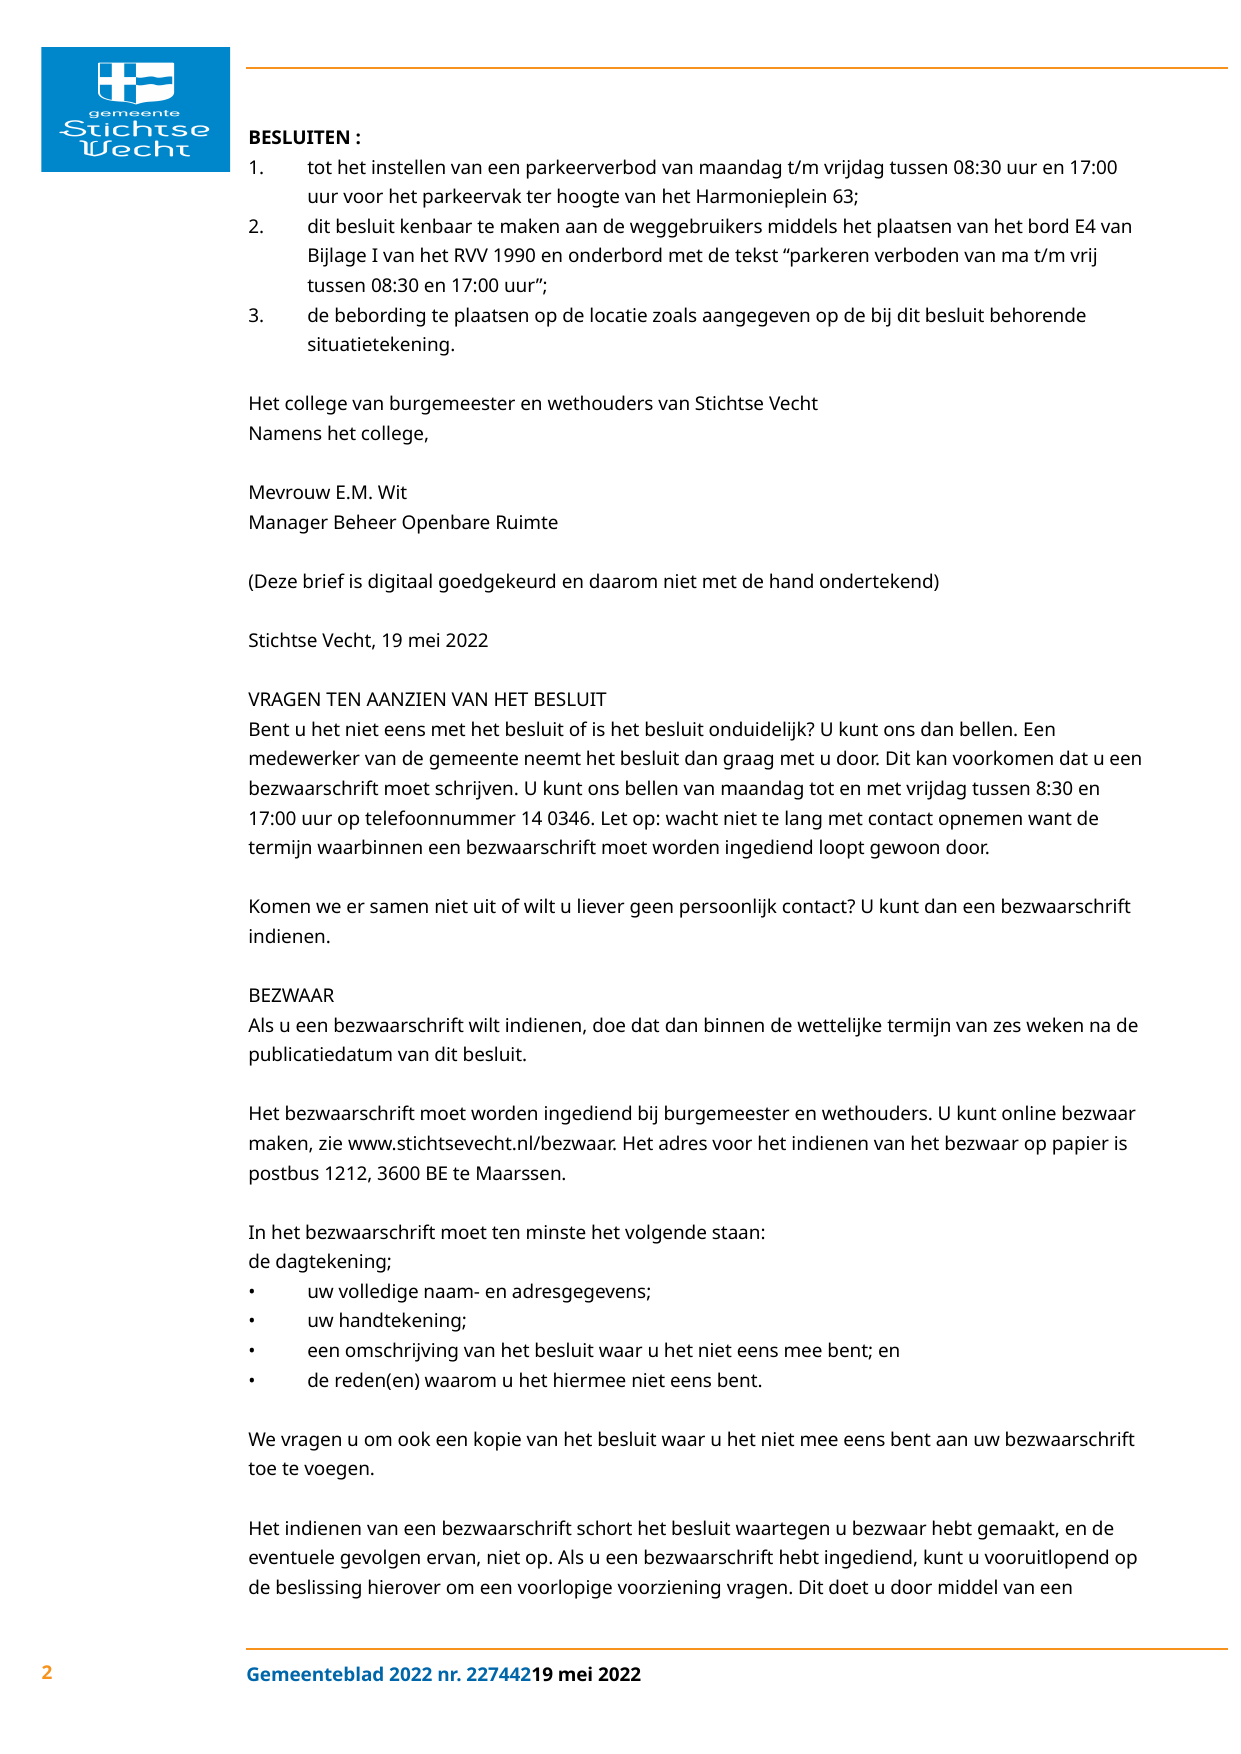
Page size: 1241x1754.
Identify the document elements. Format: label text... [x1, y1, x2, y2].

text Namens het college, [248, 420, 1152, 446]
text In het bezwaarschrift moet ten minste het volgende staan: [248, 1219, 1152, 1245]
list tot het instellen van een parkeerverbod van maandag t/m vrijdag tussen 08:30 uur en 17:00 uur voor het parkeervak ter hoogte van het Harmonieplein 63; [248, 154, 1152, 209]
text Het bezwaarschrift moet worden ingediend bij burgemeester en wethouders. U kunt online bezwaar maken, zie www.stichtsevecht.nl/bezwaar. Het adres voor het indienen van het bezwaar op papier is postbus 1212, 3600 BE te Maarssen. [248, 1101, 1152, 1186]
text Mevrouw E.M. Wit [248, 479, 1152, 505]
text Stichtse Vecht, 19 mei 2022 [248, 627, 1152, 653]
text de dagtekening; [248, 1248, 1152, 1274]
picture [137, 63, 174, 103]
text We vragen u om ook een kopie van het besluit waar u het niet mee eens bent aan uw bezwaarschrift toe te voegen. [248, 1426, 1152, 1481]
text Het indienen van een bezwaarschrift schort het besluit waartegen u bezwaar hebt gemaakt, en de eventuele gevolgen ervan, niet op. Als u een bezwaarschrift hebt ingediend, kunt u vooruitlopend op de beslissing hierover om een voorlopige voorziening vragen. Dit doet u door middel van een [248, 1515, 1152, 1600]
text Het college van burgemeester en wethouders van Stichtse Vecht [248, 391, 1152, 416]
text Als u een bezwaarschrift wilt indienen, doe dat dan binnen de wettelijke termijn van zes weken na de publicatiedatum van dit besluit. [248, 1012, 1152, 1067]
text (Deze brief is digitaal goedgekeurd en daarom niet met de hand ondertekend) [248, 568, 1152, 594]
list de reden(en) waarom u het hiermee niet eens bent. [248, 1367, 1152, 1393]
list uw volledige naam- en adresgegevens; [248, 1278, 1152, 1304]
list dit besluit kenbaar te maken aan de weggebruikers middels het plaatsen van het bord E4 van Bijlage I van het RVV 1990 en onderbord met de tekst “parkeren verboden van ma t/m vrij tussen 08:30 en 17:00 uur”; [248, 213, 1152, 298]
text BESLUITEN : [248, 124, 1152, 150]
text BEZWAAR [248, 982, 1152, 1008]
text Bent u het niet eens met het besluit of is het besluit onduidelijk? U kunt ons dan bellen. Een medewerker van de gemeente neemt het besluit dan graag met u door. Dit kan voorkomen dat u een bezwaarschrift moet schrijven. U kunt ons bellen van maandag tot en met vrijdag tussen 8:30 en 17:00 uur op telefoonnummer 14 0346. Let op: wacht niet te lang met contact opnemen want de termijn waarbinnen een bezwaarschrift moet worden ingediend loopt gewoon door. [248, 716, 1152, 860]
text Komen we er samen niet uit of wilt u liever geen persoonlijk contact? U kunt dan een bezwaarschrift indienen. [248, 893, 1152, 949]
picture [99, 63, 135, 101]
list een omschrijving van het besluit waar u het niet eens mee bent; en [248, 1337, 1152, 1363]
list de bebording te plaatsen op de locatie zoals aangegeven op de bij dit besluit behorende situatietekening. [248, 302, 1152, 357]
text VRAGEN TEN AANZIEN VAN HET BESLUIT [248, 686, 1152, 712]
list uw handtekening; [248, 1308, 1152, 1333]
text Manager Beheer Openbare Ruimte [248, 509, 1152, 535]
